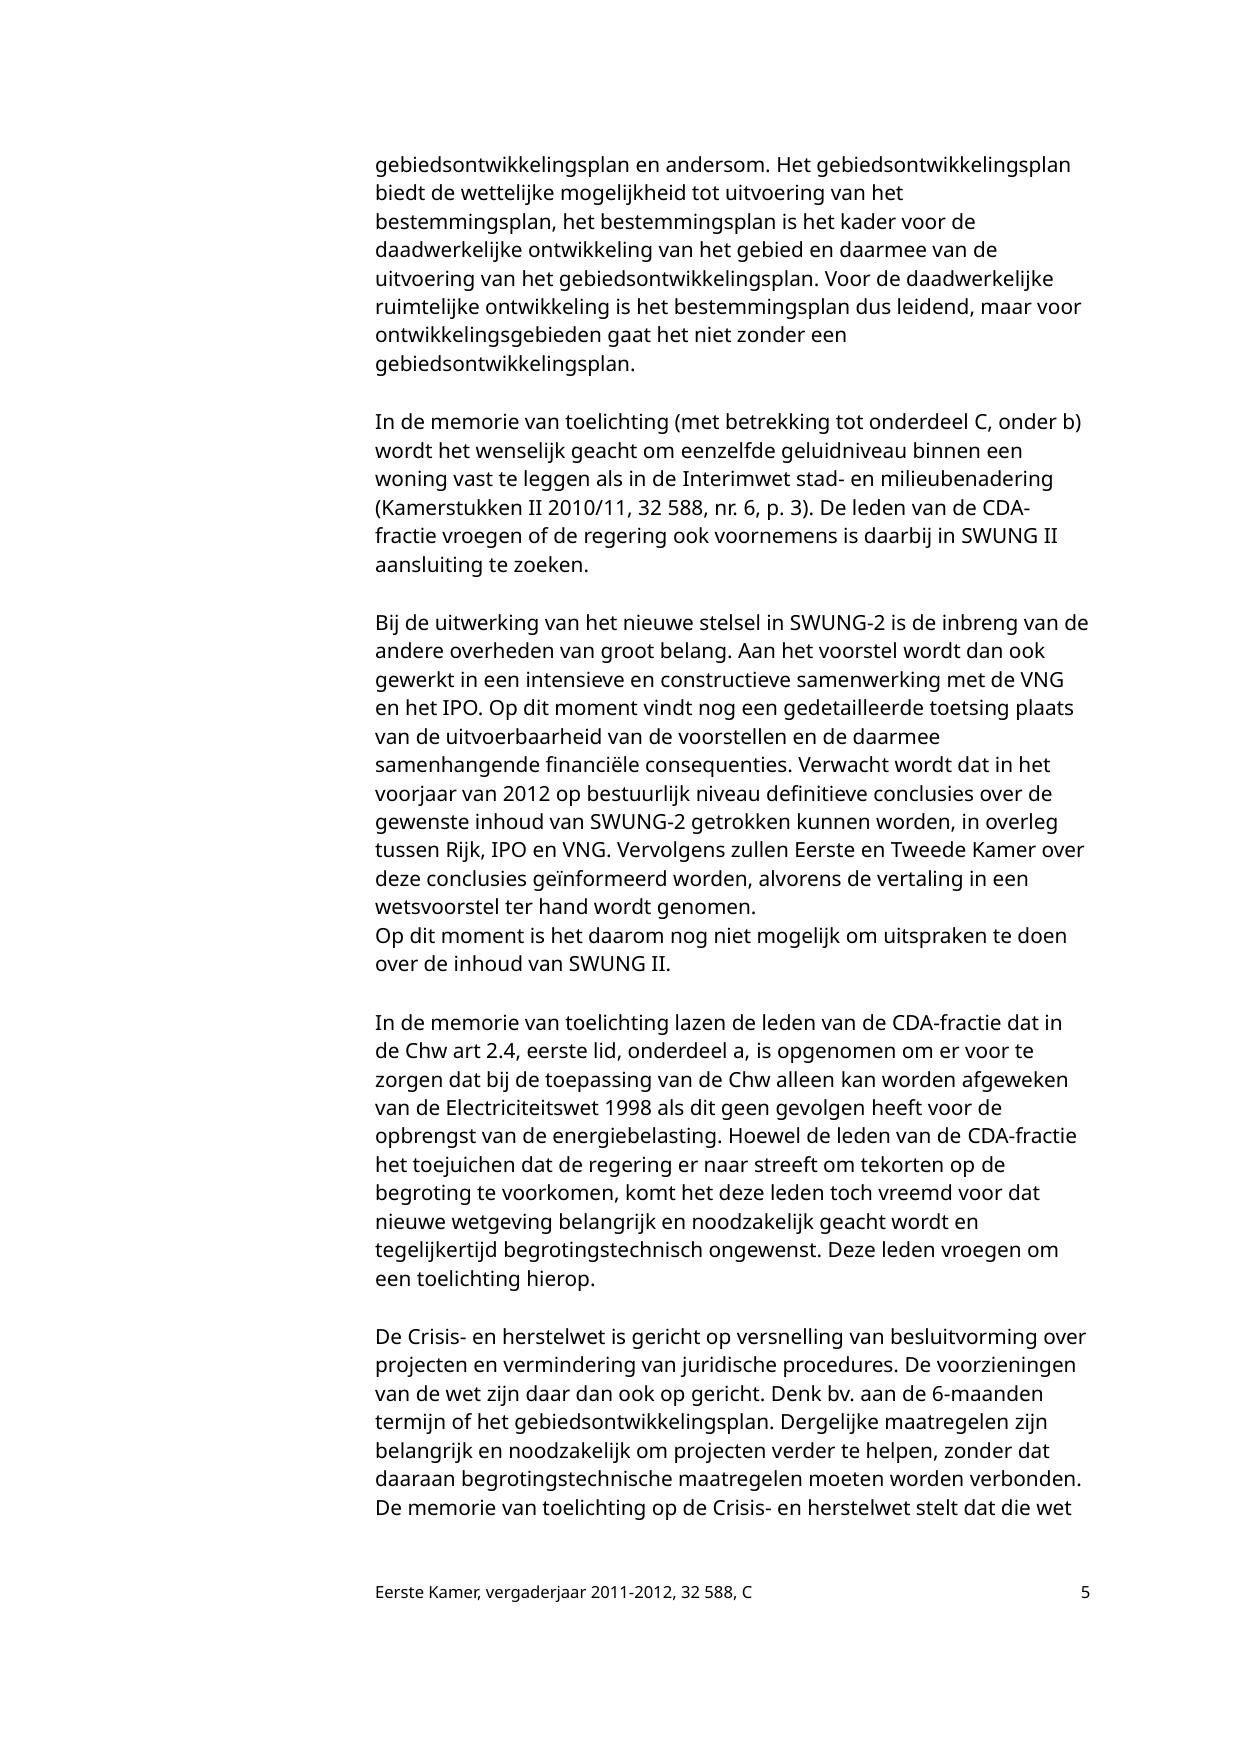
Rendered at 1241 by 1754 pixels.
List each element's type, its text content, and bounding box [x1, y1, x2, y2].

text In de memorie van toelichting (met betrekking tot onderdeel C, onder b) wordt het wenselijk geacht om eenzelfde geluidniveau binnen een woning vast te leggen als in de Interimwet stad- en milieubenadering (Kamerstukken II 2010/11, 32 588, nr. 6, p. 3). De leden van de CDA-fractie vroegen of de regering ook voornemens is daarbij in SWUNG II aansluiting te zoeken. [375, 407, 1090, 578]
text Bij de uitwerking van het nieuwe stelsel in SWUNG-2 is de inbreng van de andere overheden van groot belang. Aan het voorstel wordt dan ook gewerkt in een intensieve en constructieve samenwerking met de VNG en het IPO. Op dit moment vindt nog een gedetailleerde toetsing plaats van de uitvoerbaarheid van de voorstellen en de daarmee samenhangende financiële consequenties. Verwacht wordt dat in het voorjaar van 2012 op bestuurlijk niveau definitieve conclusies over de gewenste inhoud van SWUNG-2 getrokken kunnen worden, in overleg tussen Rijk, IPO en VNG. Vervolgens zullen Eerste en Tweede Kamer over deze conclusies geïnformeerd worden, alvorens de vertaling in een wetsvoorstel ter hand wordt genomen. [375, 608, 1090, 921]
text gebiedsontwikkelingsplan en andersom. Het gebiedsontwikkelingsplan biedt de wettelijke mogelijkheid tot uitvoering van het bestemmingsplan, het bestemmingsplan is het kader voor de daadwerkelijke ontwikkeling van het gebied en daarmee van de uitvoering van het gebiedsontwikkelingsplan. Voor de daadwerkelijke ruimtelijke ontwikkeling is het bestemmingsplan dus leidend, maar voor ontwikkelingsgebieden gaat het niet zonder een gebiedsontwikkelingsplan. [375, 150, 1090, 377]
text De memorie van toelichting op de Crisis- en herstelwet stelt dat die wet [375, 1493, 1090, 1521]
text De Crisis- en herstelwet is gericht op versnelling van besluitvorming over projecten en vermindering van juridische procedures. De voorzieningen van de wet zijn daar dan ook op gericht. Denk bv. aan de 6-maanden termijn of het gebiedsontwikkelingsplan. Dergelijke maatregelen zijn belangrijk en noodzakelijk om projecten verder te helpen, zonder dat daaraan begrotingstechnische maatregelen moeten worden verbonden. [375, 1322, 1090, 1493]
text Op dit moment is het daarom nog niet mogelijk om uitspraken te doen over de inhoud van SWUNG II. [375, 921, 1090, 978]
text In de memorie van toelichting lazen de leden van de CDA-fractie dat in de Chw art 2.4, eerste lid, onderdeel a, is opgenomen om er voor te zorgen dat bij de toepassing van de Chw alleen kan worden afgeweken van de Electriciteitswet 1998 als dit geen gevolgen heeft voor de opbrengst van de energiebelasting. Hoewel de leden van de CDA-fractie het toejuichen dat de regering er naar streeft om tekorten op de begroting te voorkomen, komt het deze leden toch vreemd voor dat nieuwe wetgeving belangrijk en noodzakelijk geacht wordt en tegelijkertijd begrotingstechnisch ongewenst. Deze leden vroegen om een toelichting hierop. [375, 1008, 1090, 1292]
